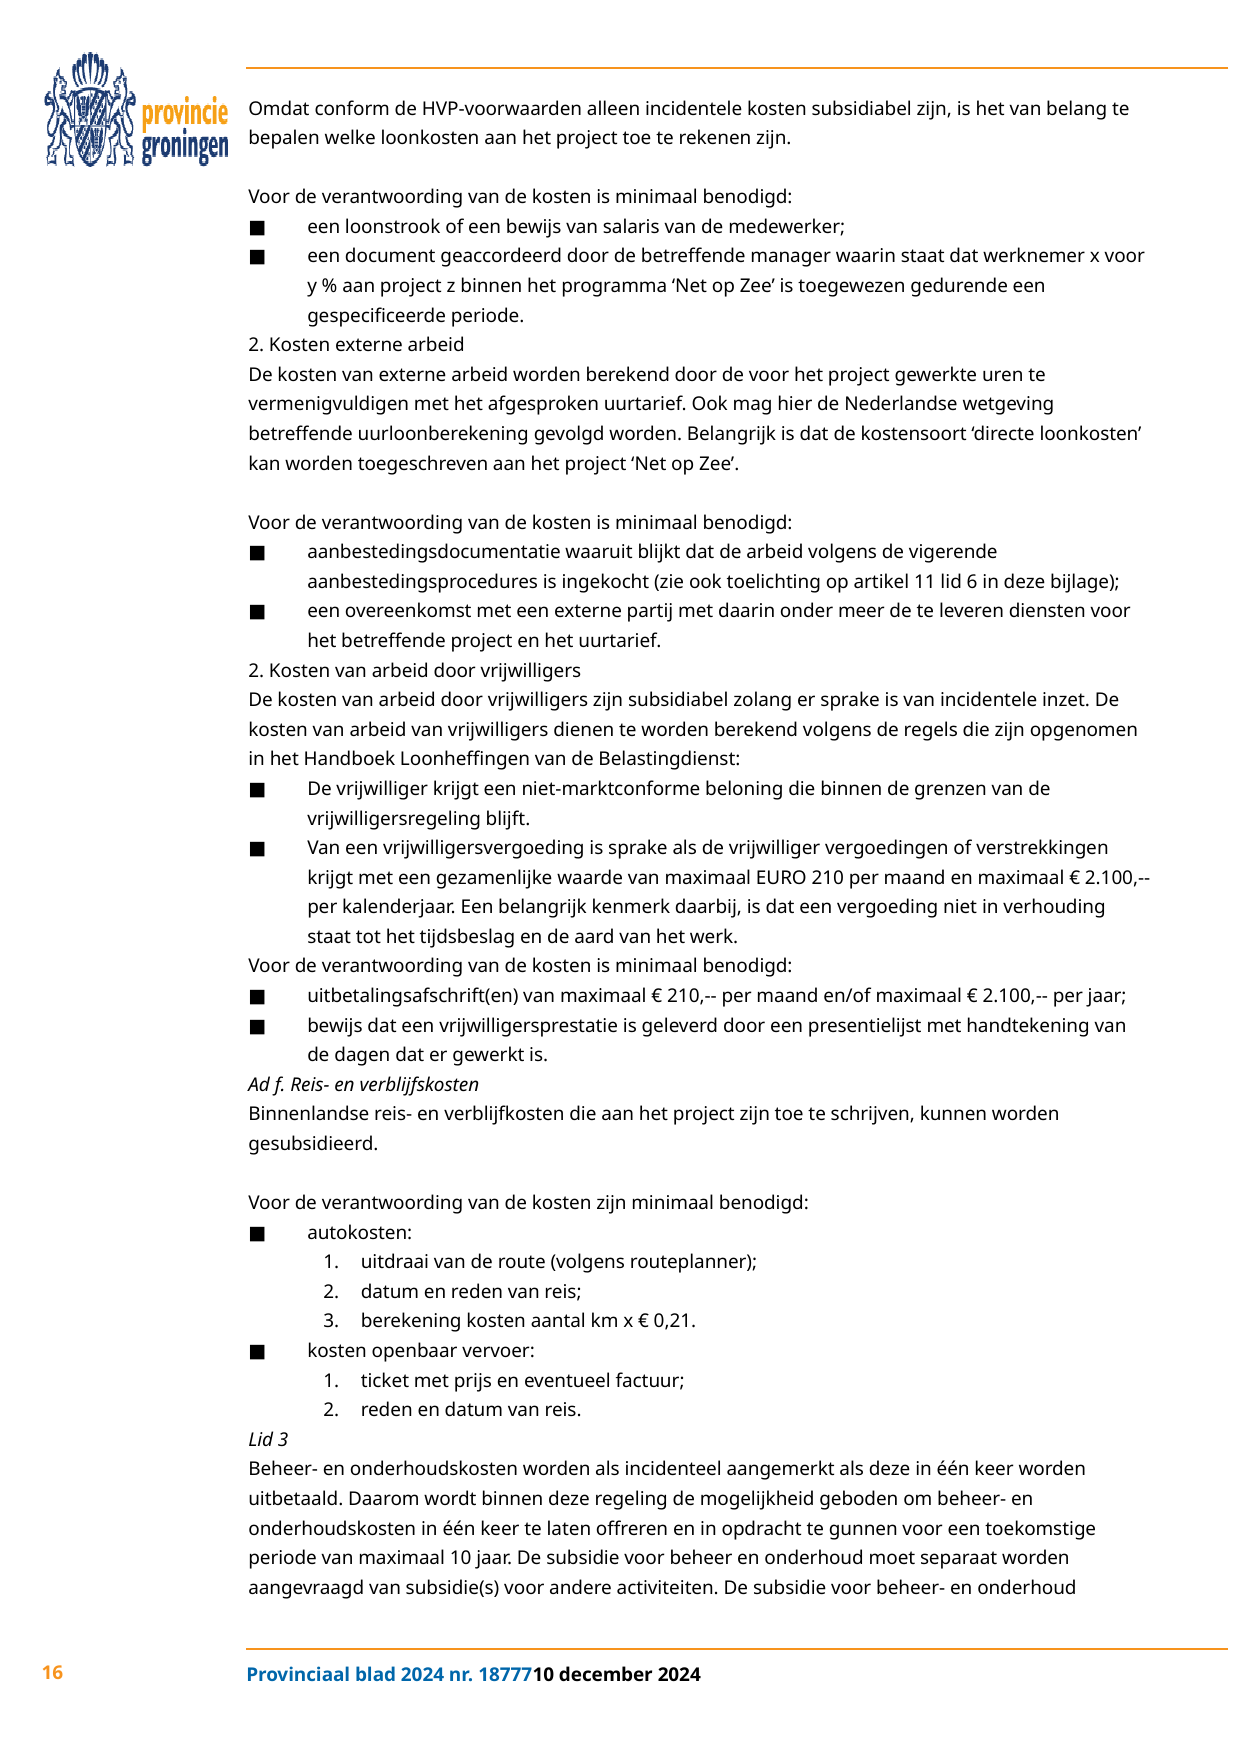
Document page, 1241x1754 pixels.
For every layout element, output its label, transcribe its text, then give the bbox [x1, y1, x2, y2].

list autokosten: [248, 1219, 1152, 1245]
list een document geaccordeerd door de betreffende manager waarin staat dat werknemer x voor y % aan project z binnen het programma ‘Net op Zee’ is toegewezen gedurende een gespecificeerde periode. [248, 243, 1152, 328]
list reden en datum van reis. [323, 1396, 1152, 1422]
list Van een vrijwilligersvergoeding is sprake als de vrijwilliger vergoedingen of verstrekkingen krijgt met een gezamenlijke waarde van maximaal EURO 210 per maand en maximaal € 2.100,-- per kalenderjaar. Een belangrijk kenmerk daarbij, is dat een vergoeding niet in verhouding staat tot het tijdsbeslag en de aard van het werk. [248, 834, 1152, 949]
text Voor de verantwoording van de kosten is minimaal benodigd: [248, 953, 1152, 978]
list uitdraai van de route (volgens routeplanner); [323, 1248, 1152, 1274]
list ticket met prijs en eventueel factuur; [323, 1367, 1152, 1393]
list berekening kosten aantal km x € 0,21. [323, 1308, 1152, 1333]
list bewijs dat een vrijwilligersprestatie is geleverd door een presentielijst met handtekening van de dagen dat er gewerkt is. [248, 1012, 1152, 1067]
list een overeenkomst met een externe partij met daarin onder meer de te leveren diensten voor het betreffende project en het uurtarief. [248, 598, 1152, 653]
text 2. Kosten externe arbeid [248, 331, 1152, 357]
list een loonstrook of een bewijs van salaris van de medewerker; [248, 213, 1152, 239]
text Voor de verantwoording van de kosten is minimaal benodigd: [248, 183, 1152, 209]
text Beheer- en onderhoudskosten worden als incidenteel aangemerkt als deze in één keer worden uitbetaald. Daarom wordt binnen deze regeling de mogelijkheid geboden om beheer- en onderhoudskosten in één keer te laten offreren en in opdracht te gunnen voor een toekomstige periode van maximaal 10 jaar. De subsidie voor beheer en onderhoud moet separaat worden aangevraagd van subsidie(s) voor andere activiteiten. De subsidie voor beheer- en onderhoud [248, 1456, 1152, 1600]
list De vrijwilliger krijgt een niet-marktconforme beloning die binnen de grenzen van de vrijwilligersregeling blijft. [248, 775, 1152, 831]
list kosten openbaar vervoer: [248, 1337, 1152, 1363]
list aanbestedingsdocumentatie waaruit blijkt dat de arbeid volgens de vigerende aanbestedingsprocedures is ingekocht (zie ook toelichting op artikel 11 lid 6 in deze bijlage); [248, 538, 1152, 594]
text De kosten van arbeid door vrijwilligers zijn subsidiabel zolang er sprake is van incidentele inzet. De kosten van arbeid van vrijwilligers dienen te worden berekend volgens de regels die zijn opgenomen in het Handboek Loonheffingen van de Belastingdienst: [248, 686, 1152, 771]
text Omdat conform de HVP-voorwaarden alleen incidentele kosten subsidiabel zijn, is het van belang te bepalen welke loonkosten aan het project toe te rekenen zijn. [248, 95, 1152, 150]
text Voor de verantwoording van de kosten is minimaal benodigd: [248, 509, 1152, 535]
picture [41, 47, 231, 172]
list uitbetalingsafschrift(en) van maximaal € 210,-- per maand en/of maximaal € 2.100,-- per jaar; [248, 982, 1152, 1008]
text De kosten van externe arbeid worden berekend door de voor het project gewerkte uren te vermenigvuldigen met het afgesproken uurtarief. Ook mag hier de Nederlandse wetgeving betreffende uurloonberekening gevolgd worden. Belangrijk is dat de kostensoort ‘directe loonkosten’ kan worden toegeschreven aan het project ‘Net op Zee’. [248, 361, 1152, 476]
text Lid 3 [248, 1426, 1152, 1452]
text Binnenlandse reis- en verblijfkosten die aan het project zijn toe te schrijven, kunnen worden gesubsidieerd. [248, 1101, 1152, 1156]
text Voor de verantwoording van de kosten zijn minimaal benodigd: [248, 1189, 1152, 1215]
text Ad f. Reis- en verblijfskosten [248, 1071, 1152, 1097]
text 2. Kosten van arbeid door vrijwilligers [248, 657, 1152, 683]
list datum en reden van reis; [323, 1278, 1152, 1304]
